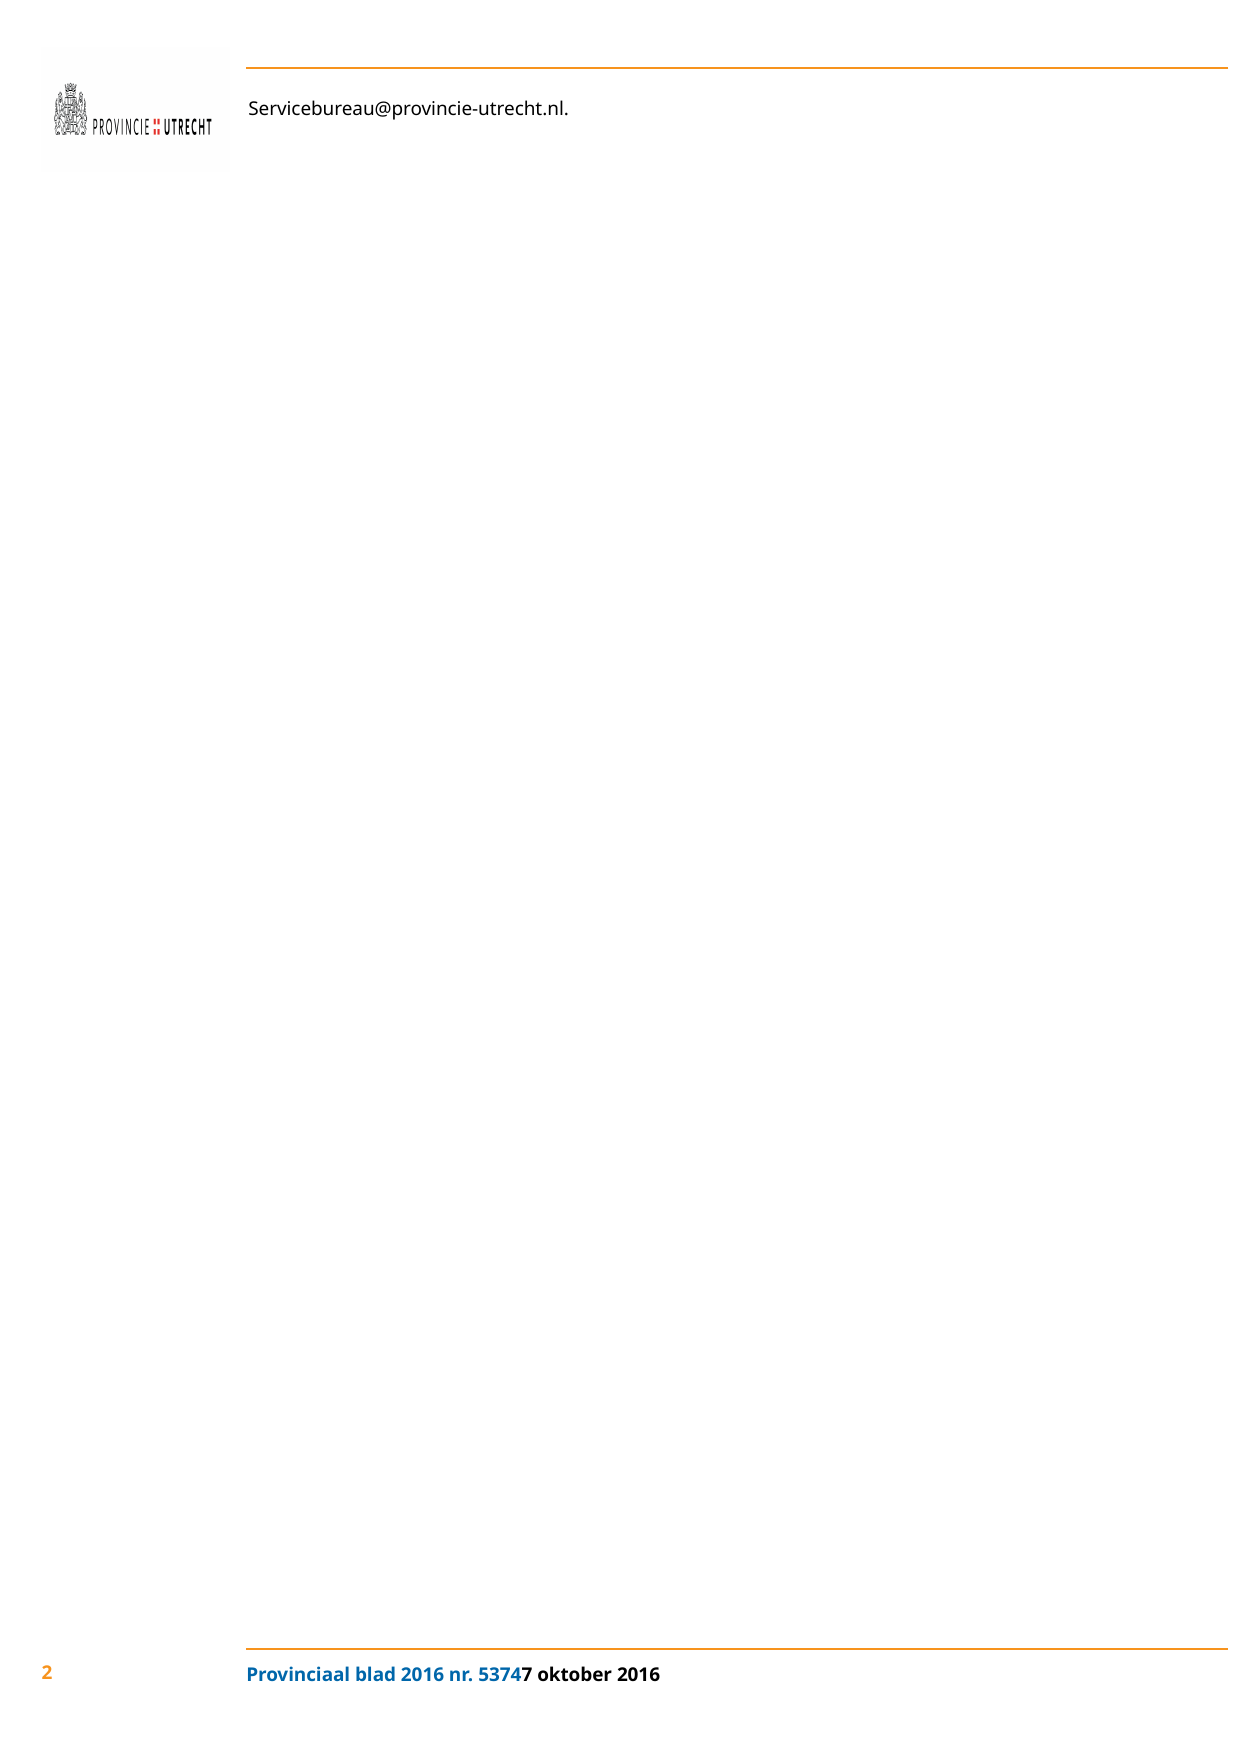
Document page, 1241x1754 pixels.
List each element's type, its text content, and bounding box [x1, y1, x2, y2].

text Servicebureau@provincie-utrecht.nl. [248, 95, 1152, 121]
picture [41, 47, 231, 172]
